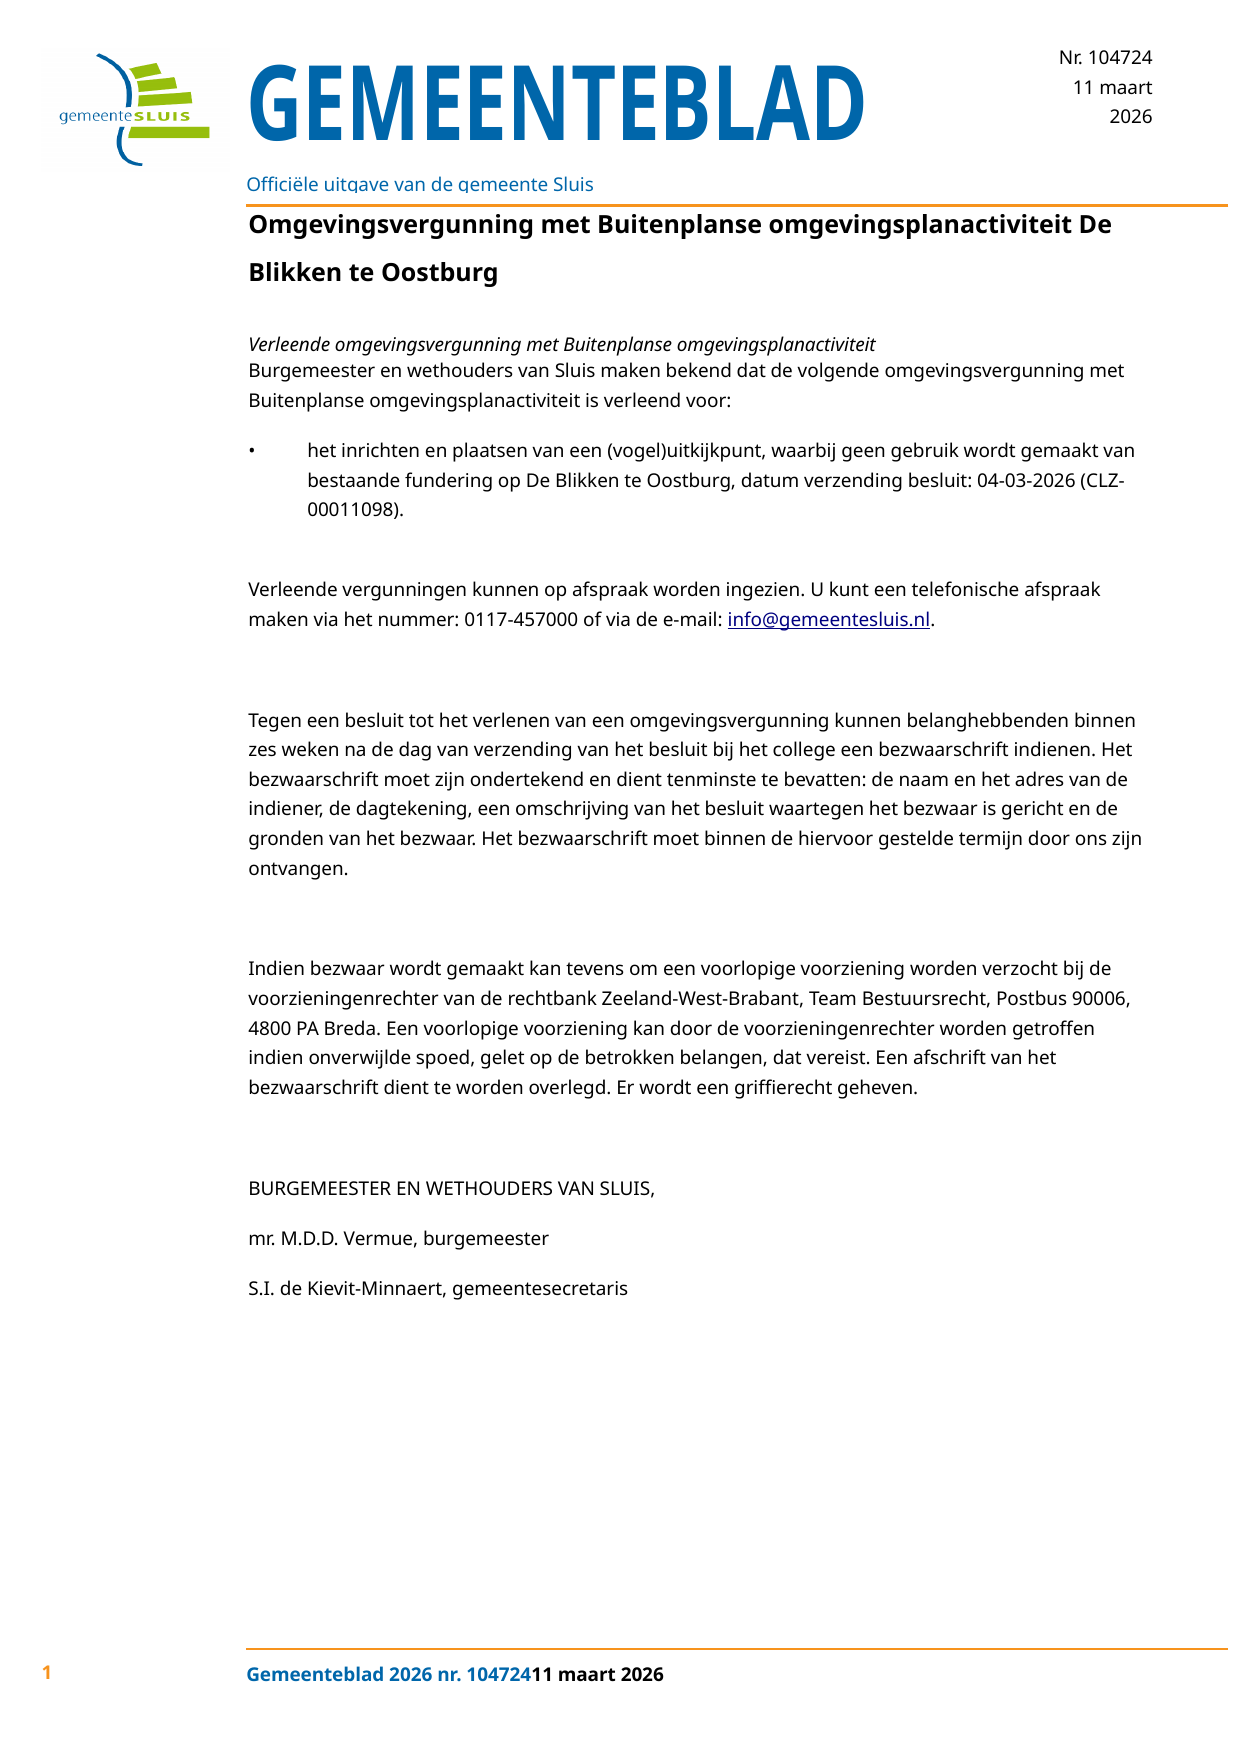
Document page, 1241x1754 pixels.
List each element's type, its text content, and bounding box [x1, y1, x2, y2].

text S.I. de Kievit-Minnaert, gemeentesecretaris [248, 1276, 1152, 1301]
text Tegen een besluit tot het verlenen van een omgevingsvergunning kunnen belanghebbenden binnen zes weken na de dag van verzending van het besluit bij het college een bezwaarschrift indienen. Het bezwaarschrift moet zijn ondertekend en dient tenminste te bevatten: de naam en het adres van de indiener, de dagtekening, een omschrijving van het besluit waartegen het bezwaar is gericht en de gronden van het bezwaar. Het bezwaarschrift moet binnen de hiervoor gestelde termijn door ons zijn ontvangen. [248, 707, 1152, 880]
picture [41, 47, 231, 172]
list het inrichten en plaatsen van een (vogel)uitkijkpunt, waarbij geen gebruik wordt gemaakt van bestaande fundering op De Blikken te Oostburg, datum verzending besluit: 04-03-2026 (CLZ-00011098). [248, 437, 1152, 522]
text Burgemeester en wethouders van Sluis maken bekend dat de volgende omgevingsvergunning met Buitenplanse omgevingsplanactiviteit is verleend voor: [248, 357, 1152, 412]
text Verleende omgevingsvergunning met Buitenplanse omgevingsplanactiviteit [248, 331, 1152, 357]
text mr. M.D.D. Vermue, burgemeester [248, 1225, 1152, 1251]
text Indien bezwaar wordt gemaakt kan tevens om een voorlopige voorziening worden verzocht bij de voorzieningenrechter van de rechtbank Zeeland-West-Brabant, Team Bestuursrecht, Postbus 90006, 4800 PA Breda. Een voorlopige voorziening kan door de voorzieningenrechter worden getroffen indien onverwijlde spoed, gelet op de betrokken belangen, dat vereist. Een afschrift van het bezwaarschrift dient te worden overlegd. Er wordt een griffierecht geheven. [248, 956, 1152, 1099]
text BURGEMEESTER EN WETHOUDERS VAN SLUIS, [248, 1175, 1152, 1200]
text Omgevingsvergunning met Buitenplanse omgevingsplanactiviteit De Blikken te Oostburg [248, 207, 1152, 288]
text Verleende vergunningen kunnen op afspraak worden ingezien. U kunt een telefonische afspraak maken via het nummer: 0117-457000 of via de e-mail: info@gemeentesluis.nl. [248, 576, 1152, 632]
